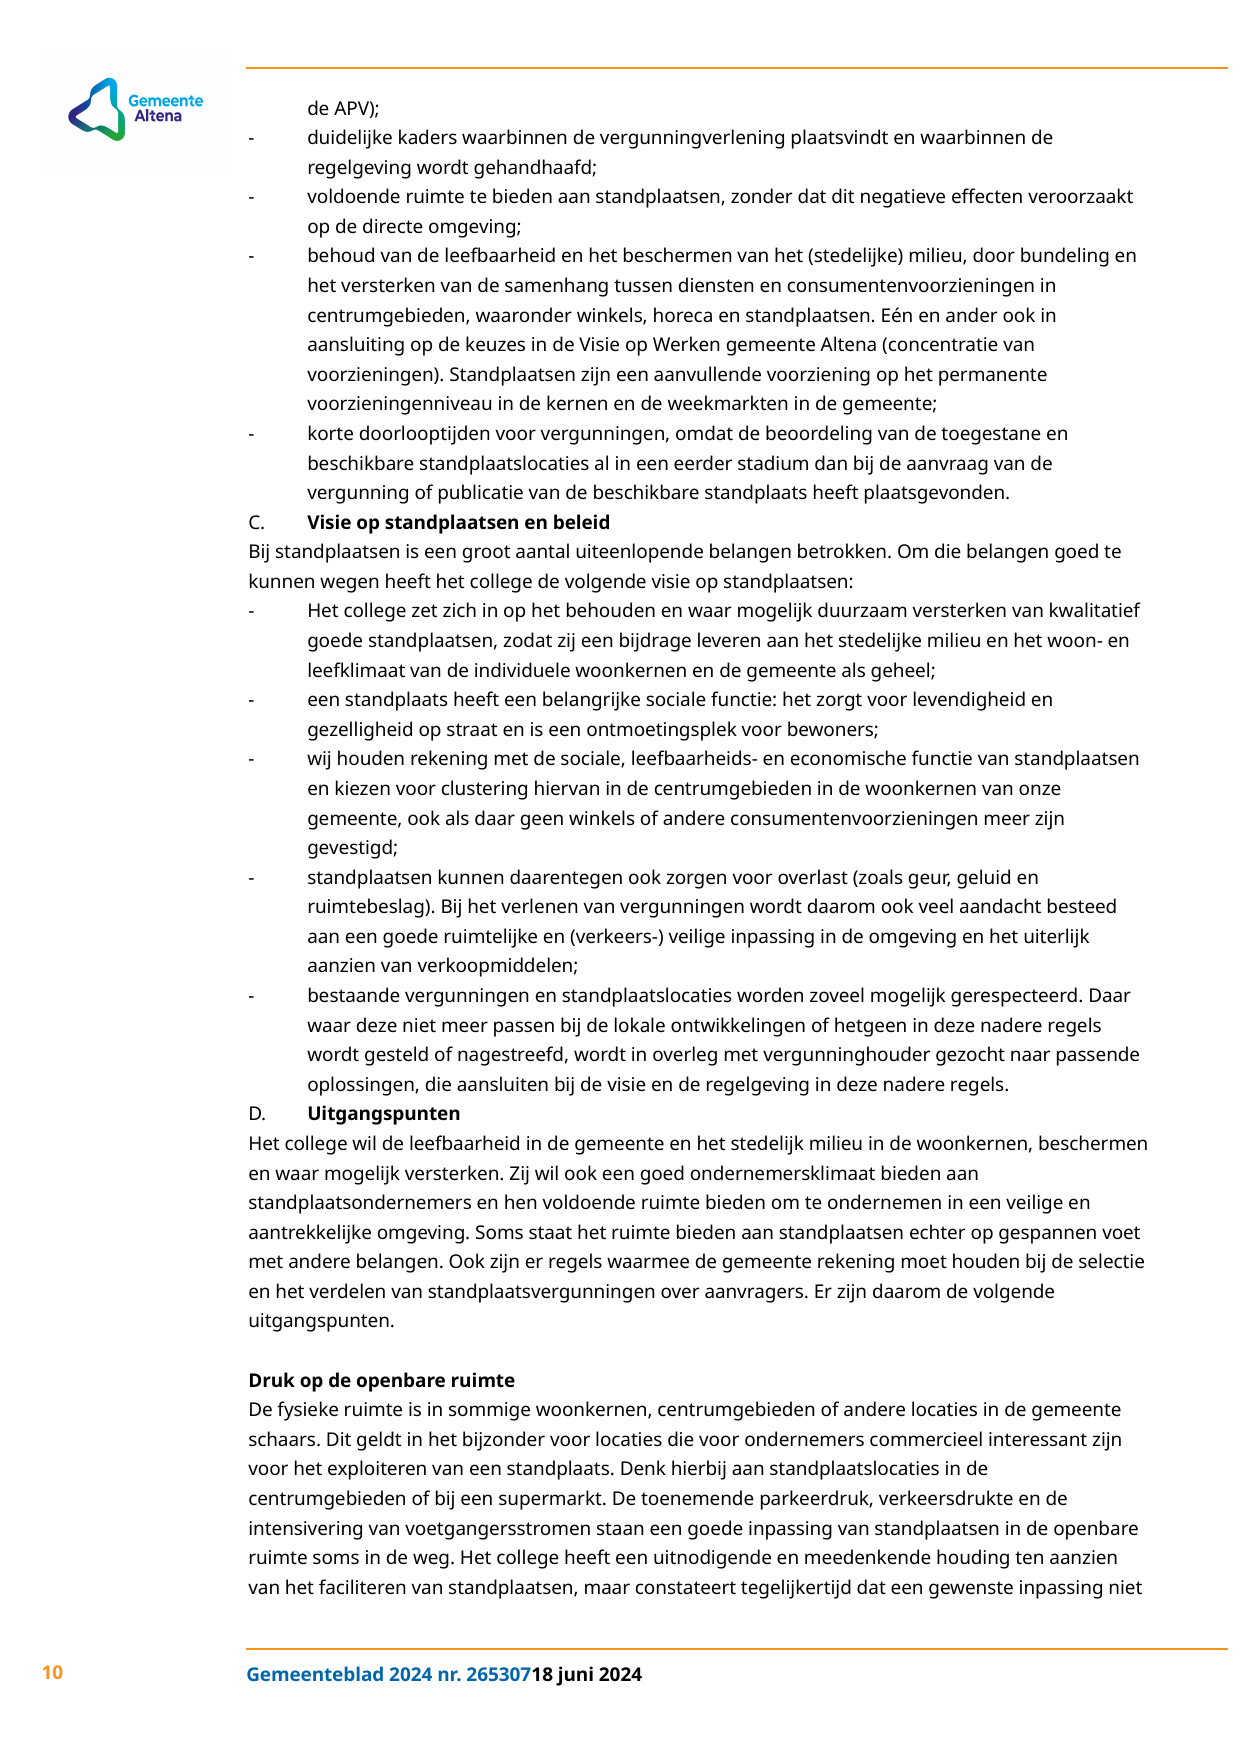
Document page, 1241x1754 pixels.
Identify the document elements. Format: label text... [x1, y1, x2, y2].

list wij houden rekening met de sociale, leefbaarheids- en economische functie van standplaatsen en kiezen voor clustering hiervan in de centrumgebieden in de woonkernen van onze gemeente, ook als daar geen winkels of andere consumentenvoorzieningen meer zijn gevestigd; [248, 746, 1152, 860]
picture [41, 47, 231, 172]
list voldoende ruimte te bieden aan standplaatsen, zonder dat dit negatieve effecten veroorzaakt op de directe omgeving; [248, 183, 1152, 239]
list duidelijke kaders waarbinnen de vergunningverlening plaatsvindt en waarbinnen de regelgeving wordt gehandhaafd; [248, 124, 1152, 180]
list een standplaats heeft een belangrijke sociale functie: het zorgt voor levendigheid en gezelligheid op straat en is een ontmoetingsplek voor bewoners; [248, 686, 1152, 742]
text Het college wil de leefbaarheid in de gemeente en het stedelijk milieu in de woonkernen, beschermen en waar mogelijk versterken. Zij wil ook een goed ondernemersklimaat bieden aan standplaatsondernemers en hen voldoende ruimte bieden om te ondernemen in een veilige en aantrekkelijke omgeving. Soms staat het ruimte bieden aan standplaatsen echter op gespannen voet met andere belangen. Ook zijn er regels waarmee de gemeente rekening moet houden bij de selectie en het verdelen van standplaatsvergunningen over aanvragers. Er zijn daarom de volgende uitgangspunten. [248, 1130, 1152, 1333]
text De fysieke ruimte is in sommige woonkernen, centrumgebieden of andere locaties in de gemeente schaars. Dit geldt in het bijzonder voor locaties die voor ondernemers commercieel interessant zijn voor het exploiteren van een standplaats. Denk hierbij aan standplaatslocaties in de centrumgebieden of bij een supermarkt. De toenemende parkeerdruk, verkeersdrukte en de intensivering van voetgangersstromen staan een goede inpassing van standplaatsen in de openbare ruimte soms in de weg. Het college heeft een uitnodigende en meedenkende houding ten aanzien van het faciliteren van standplaatsen, maar constateert tegelijkertijd dat een gewenste inpassing niet [248, 1396, 1152, 1600]
list korte doorlooptijden voor vergunningen, omdat de beoordeling van de toegestane en beschikbare standplaatslocaties al in een eerder stadium dan bij de aanvraag van de vergunning of publicatie van de beschikbare standplaats heeft plaatsgevonden. [248, 420, 1152, 505]
text Druk op de openbare ruimte [248, 1367, 1152, 1393]
list Visie op standplaatsen en beleid [248, 509, 1152, 535]
list Het college zet zich in op het behouden en waar mogelijk duurzaam versterken van kwalitatief goede standplaatsen, zodat zij een bijdrage leveren aan het stedelijke milieu en het woon- en leefklimaat van de individuele woonkernen en de gemeente als geheel; [248, 598, 1152, 683]
list standplaatsen kunnen daarentegen ook zorgen voor overlast (zoals geur, geluid en ruimtebeslag). Bij het verlenen van vergunningen wordt daarom ook veel aandacht besteed aan een goede ruimtelijke en (verkeers-) veilige inpassing in de omgeving en het uiterlijk aanzien van verkoopmiddelen; [248, 864, 1152, 978]
text Bij standplaatsen is een groot aantal uiteenlopende belangen betrokken. Om die belangen goed te kunnen wegen heeft het college de volgende visie op standplaatsen: [248, 538, 1152, 594]
list Uitgangspunten [248, 1101, 1152, 1126]
list bestaande vergunningen en standplaatslocaties worden zoveel mogelijk gerespecteerd. Daar waar deze niet meer passen bij de lokale ontwikkelingen of hetgeen in deze nadere regels wordt gesteld of nagestreefd, wordt in overleg met vergunninghouder gezocht naar passende oplossingen, die aansluiten bij de visie en de regelgeving in deze nadere regels. [248, 982, 1152, 1097]
list de APV); [248, 95, 1152, 121]
list behoud van de leefbaarheid en het beschermen van het (stedelijke) milieu, door bundeling en het versterken van de samenhang tussen diensten en consumentenvoorzieningen in centrumgebieden, waaronder winkels, horeca en standplaatsen. Eén en ander ook in aansluiting op de keuzes in de Visie op Werken gemeente Altena (concentratie van voorzieningen). Standplaatsen zijn een aanvullende voorziening op het permanente voorzieningenniveau in de kernen en de weekmarkten in de gemeente; [248, 243, 1152, 416]
